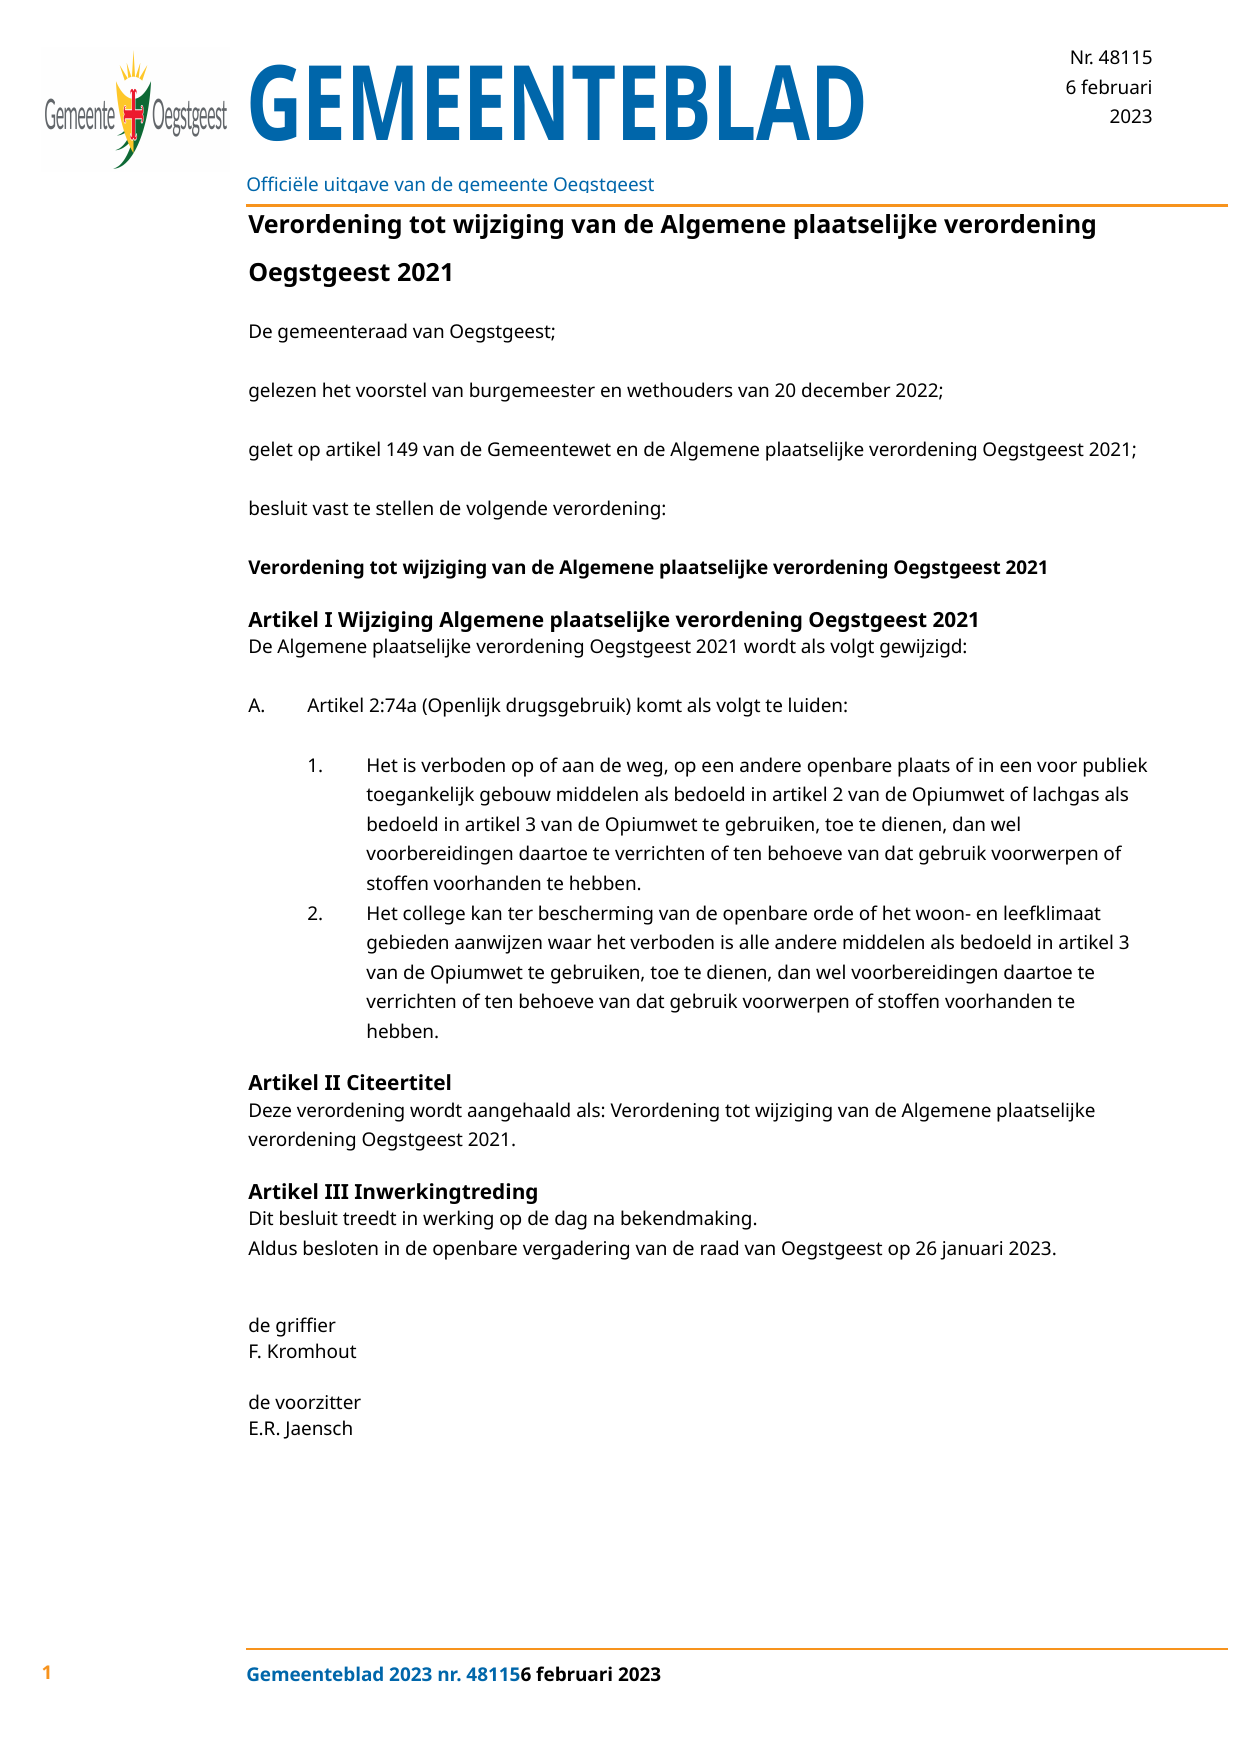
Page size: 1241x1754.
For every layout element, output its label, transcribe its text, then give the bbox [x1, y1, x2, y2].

text Artikel II Citeertitel [248, 1068, 1152, 1097]
text gelet op artikel 149 van de Gemeentewet en de Algemene plaatselijke verordening Oegstgeest 2021; [248, 436, 1152, 462]
text Aldus besloten in de openbare vergadering van de raad van Oegstgeest op 26 januari 2023. [248, 1235, 1152, 1261]
text F. Kromhout [248, 1338, 1152, 1363]
text Artikel III Inwerkingtreding [248, 1177, 1152, 1205]
text Verordening tot wijziging van de Algemene plaatselijke verordening Oegstgeest 2021 [248, 554, 1152, 580]
list Artikel 2:74a (Openlijk drugsgebruik) komt als volgt te luiden: [248, 693, 1152, 718]
list Het is verboden op of aan de weg, op een andere openbare plaats of in een voor publiek toegankelijk gebouw middelen als bedoeld in artikel 2 van de Opiumwet of lachgas als bedoeld in artikel 3 van de Opiumwet te gebruiken, toe te dienen, dan wel voorbereidingen daartoe te verrichten of ten behoeve van dat gebruik voorwerpen of stoffen voorhanden te hebben. [307, 752, 1152, 896]
picture [41, 47, 231, 172]
text besluit vast te stellen de volgende verordening: [248, 495, 1152, 521]
text Artikel I Wijziging Algemene plaatselijke verordening Oegstgeest 2021 [248, 605, 1152, 633]
text de voorzitter [248, 1389, 1152, 1415]
text E.R. Jaensch [248, 1415, 1152, 1441]
text De gemeenteraad van Oegstgeest; [248, 318, 1152, 344]
text De Algemene plaatselijke verordening Oegstgeest 2021 wordt als volgt gewijzigd: [248, 633, 1152, 659]
list Het college kan ter bescherming van de openbare orde of het woon- en leefklimaat gebieden aanwijzen waar het verboden is alle andere middelen als bedoeld in artikel 3 van de Opiumwet te gebruiken, toe te dienen, dan wel voorbereidingen daartoe te verrichten of ten behoeve van dat gebruik voorwerpen of stoffen voorhanden te hebben. [307, 900, 1152, 1044]
text Verordening tot wijziging van de Algemene plaatselijke verordening Oegstgeest 2021 [248, 207, 1152, 288]
text Deze verordening wordt aangehaald als: Verordening tot wijziging van de Algemene plaatselijke verordening Oegstgeest 2021. [248, 1097, 1152, 1152]
text gelezen het voorstel van burgemeester en wethouders van 20 december 2022; [248, 377, 1152, 403]
text Dit besluit treedt in werking op de dag na bekendmaking. [248, 1205, 1152, 1231]
text de griffier [248, 1312, 1152, 1338]
